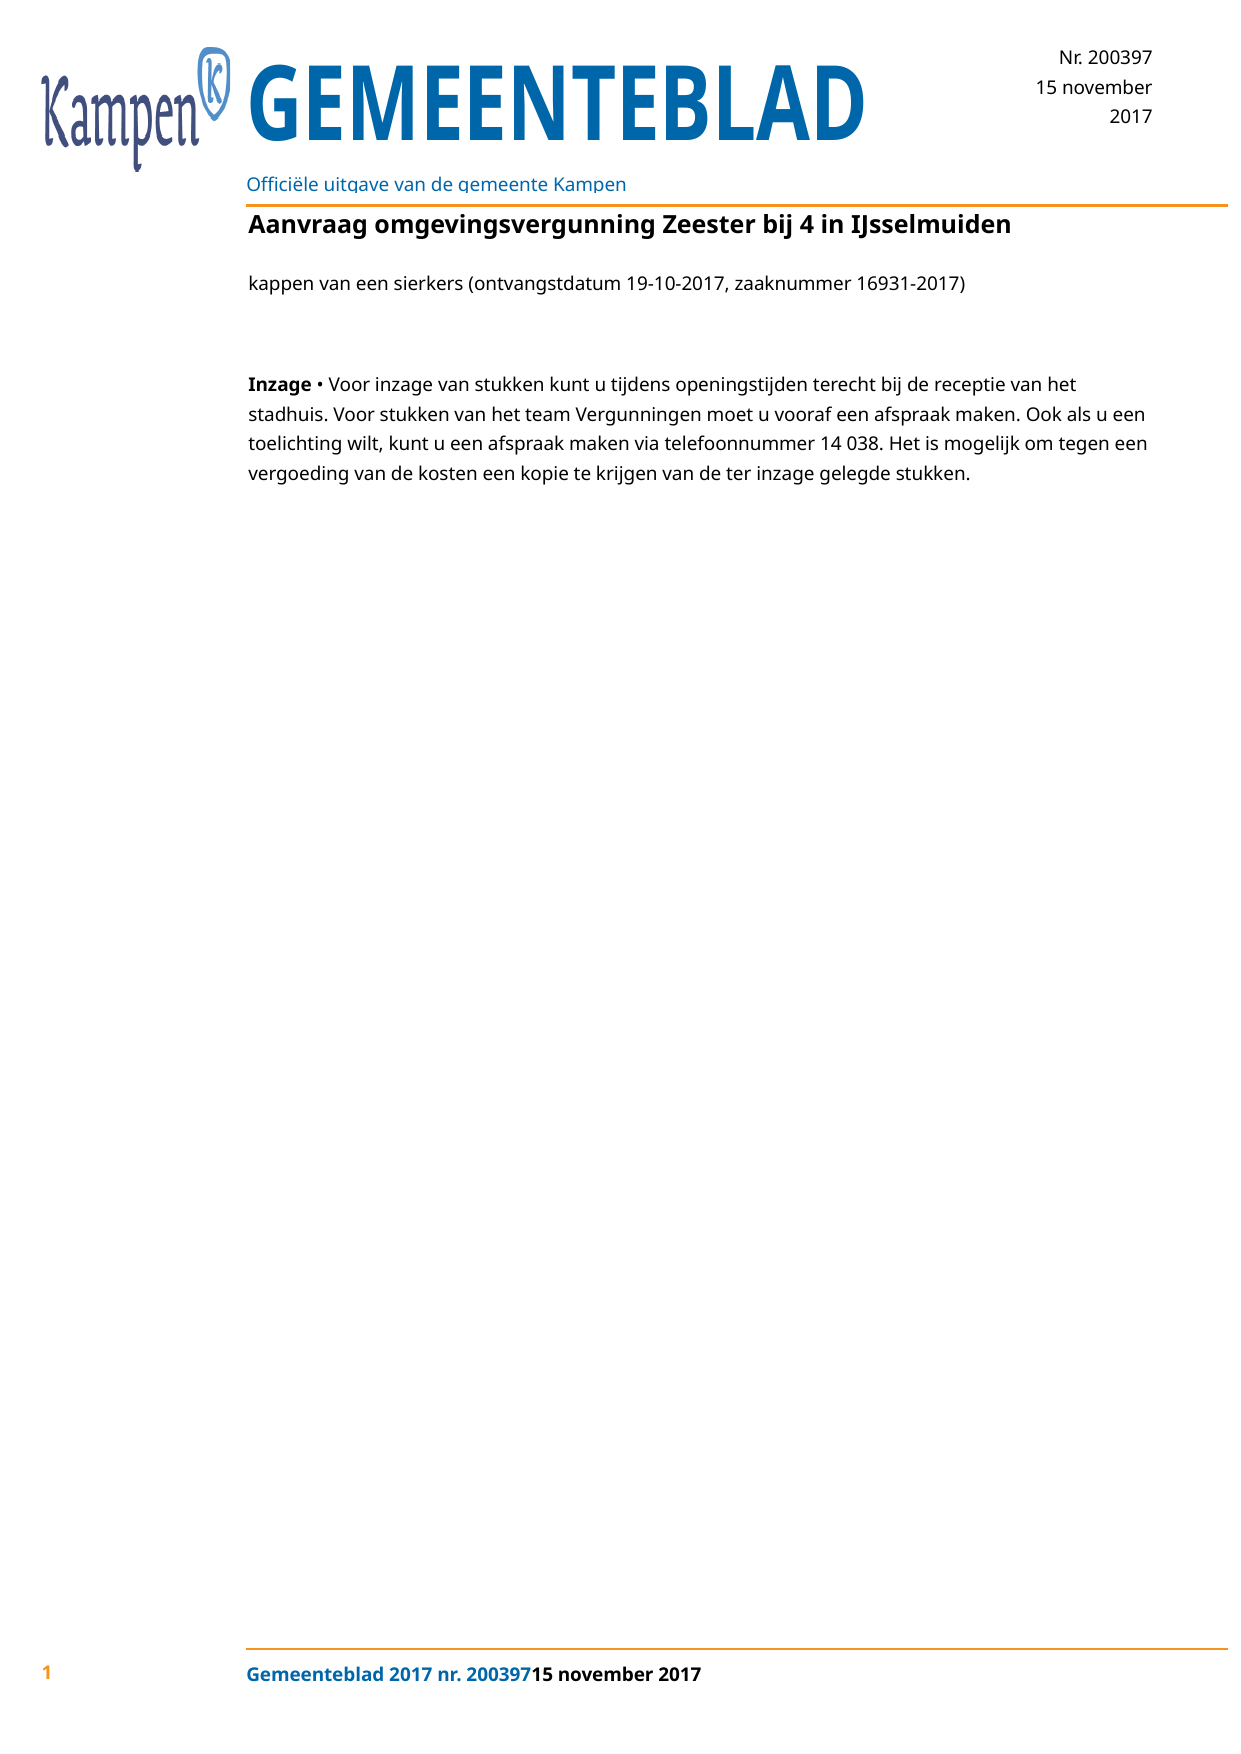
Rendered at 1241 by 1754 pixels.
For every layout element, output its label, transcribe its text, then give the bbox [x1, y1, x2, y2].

text Inzage • Voor inzage van stukken kunt u tijdens openingstijden terecht bij de receptie van het stadhuis. Voor stukken van het team Vergunningen moet u vooraf een afspraak maken. Ook als u een toelichting wilt, kunt u een afspraak maken via telefoonnummer 14 038. Het is mogelijk om tegen een vergoeding van de kosten een kopie te krijgen van de ter inzage gelegde stukken. [248, 371, 1152, 486]
picture [41, 47, 231, 172]
text Aanvraag omgevingsvergunning Zeester bij 4 in IJsselmuiden [248, 207, 1152, 241]
text kappen van een sierkers (ontvangstdatum 19-10-2017, zaaknummer 16931-2017) [248, 270, 1152, 296]
